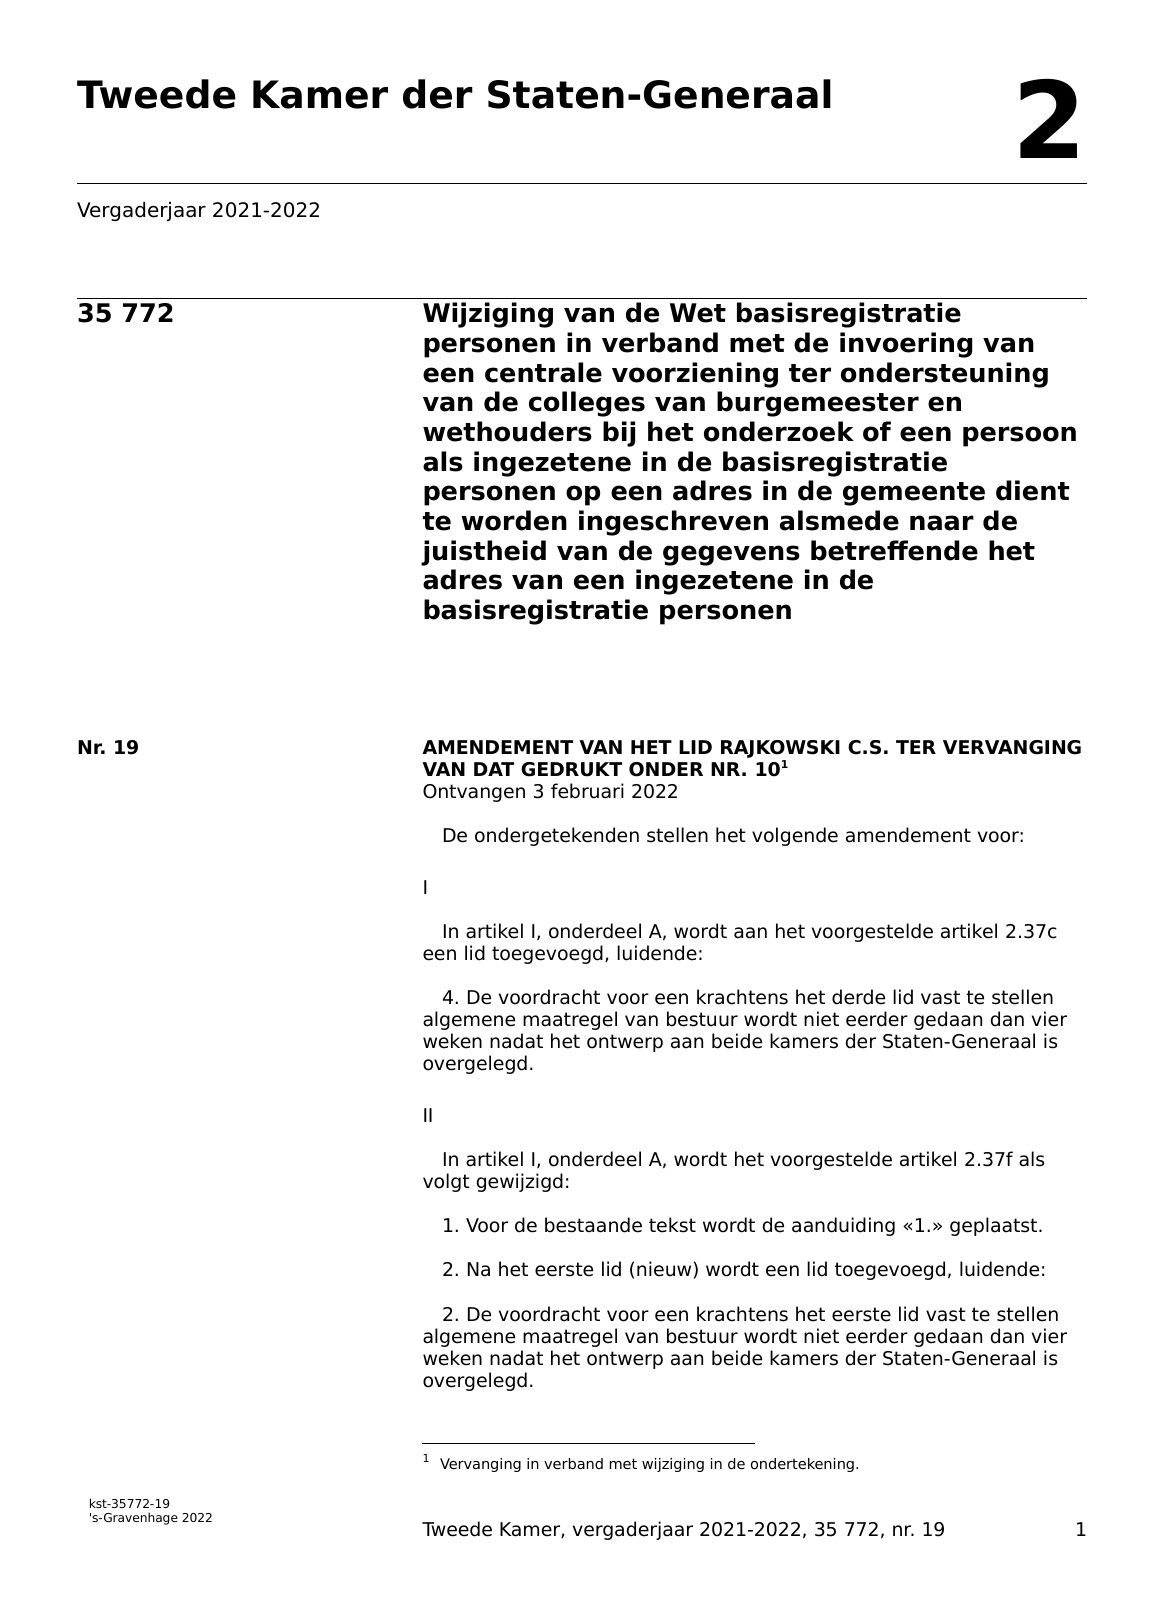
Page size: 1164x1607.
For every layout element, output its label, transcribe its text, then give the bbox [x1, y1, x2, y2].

text 2. Na het eerste lid (nieuw) wordt een lid toegevoegd, luidende: [422, 1259, 1087, 1281]
text Vervanging in verband met wijziging in de ondertekening. [422, 1452, 1087, 1474]
text 1. Voor de bestaande tekst wordt de aanduiding «1.» geplaatst. [422, 1215, 1087, 1237]
text 4. De voordracht voor een krachtens het derde lid vast te stellen algemene maatregel van bestuur wordt niet eerder gedaan dan vier weken nadat het ontwerp aan beide kamers der Staten-Generaal is overgelegd. [422, 987, 1087, 1075]
text 's-Gravenhage 2022 [88, 1511, 323, 1525]
table_header Tweede Kamer der Staten-Generaal [77, 59, 886, 183]
subtitle 35 772 Wijziging van de Wet basisregistratie personen in verband met de invoering van een centrale voorziening ter ondersteuning van de colleges van burgemeester en wethouders bij het onderzoek of een persoon als ingezetene in de basisregistratie personen op een adres in de gemeente dient te worden ingeschreven alsmede naar de juistheid van de gegevens betreffende het adres van een ingezetene in de basisregistratie personen [77, 299, 1087, 626]
text Ontvangen 3 februari 2022 [422, 781, 1087, 802]
text De ondergetekenden stellen het volgende amendement voor: [422, 825, 1087, 847]
table_cell Vergaderjaar 2021-2022 [77, 184, 1087, 298]
subtitle II [422, 1105, 1087, 1127]
subtitle I [422, 877, 1087, 899]
text 2. De voordracht voor een krachtens het eerste lid vast te stellen algemene maatregel van bestuur wordt niet eerder gedaan dan vier weken nadat het ontwerp aan beide kamers der Staten-Generaal is overgelegd. [422, 1303, 1087, 1391]
text In artikel I, onderdeel A, wordt aan het voorgestelde artikel 2.37c een lid toegevoegd, luidende: [422, 921, 1087, 965]
table_header 2 [886, 59, 1087, 183]
text kst-35772-19 [88, 1497, 323, 1511]
text In artikel I, onderdeel A, wordt het voorgestelde artikel 2.37f als volgt gewijzigd: [422, 1149, 1087, 1193]
subtitle Nr. 19 AMENDEMENT VAN HET LID RAJKOWSKI C.S. TER VERVANGING VAN DAT GEDRUKT ONDER NR. 10 [77, 737, 1087, 781]
